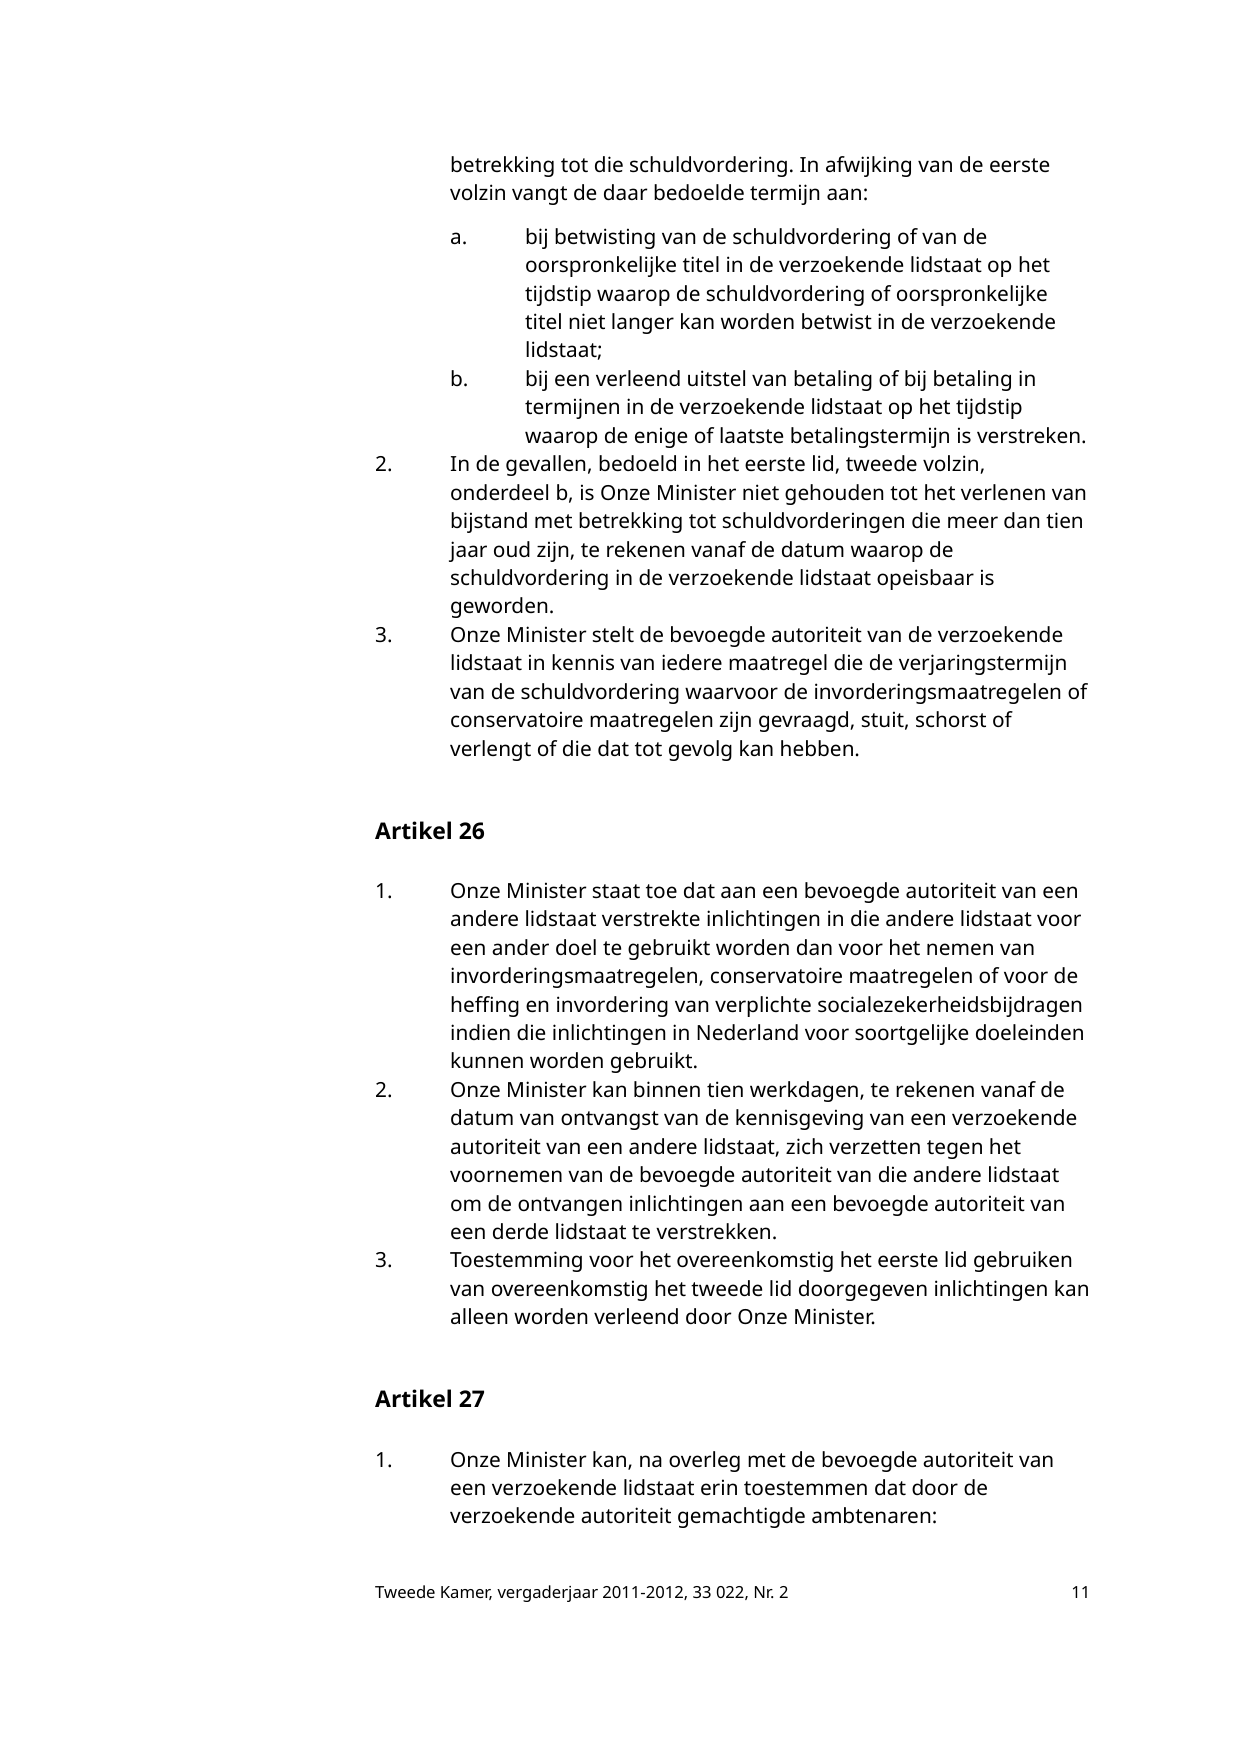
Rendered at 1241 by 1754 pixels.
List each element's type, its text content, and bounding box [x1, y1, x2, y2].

list Onze Minister stelt de bevoegde autoriteit van de verzoekende lidstaat in kennis van iedere maatregel die de verjaringstermijn van de schuldvordering waarvoor de invorderingsmaatregelen of conservatoire maatregelen zijn gevraagd, stuit, schorst of verlengt of die dat tot gevolg kan hebben. [375, 620, 1090, 762]
list betrekking tot die schuldvordering. In afwijking van de eerste volzin vangt de daar bedoelde termijn aan: [375, 150, 1090, 207]
list bij betwisting van de schuldvordering of van de oorspronkelijke titel in de verzoekende lidstaat op het tijdstip waarop de schuldvordering of oorspronkelijke titel niet langer kan worden betwist in de verzoekende lidstaat; [450, 222, 1090, 364]
subtitle Artikel 27 [375, 1383, 1090, 1415]
list bij een verleend uitstel van betaling of bij betaling in termijnen in de verzoekende lidstaat op het tijdstip waarop de enige of laatste betalingstermijn is verstreken. [450, 364, 1090, 449]
list Onze Minister kan binnen tien werkdagen, te rekenen vanaf de datum van ontvangst van de kennisgeving van een verzoekende autoriteit van een andere lidstaat, zich verzetten tegen het voornemen van de bevoegde autoriteit van die andere lidstaat om de ontvangen inlichtingen aan een bevoegde autoriteit van een derde lidstaat te verstrekken. [375, 1075, 1090, 1246]
list Onze Minister staat toe dat aan een bevoegde autoriteit van een andere lidstaat verstrekte inlichtingen in die andere lidstaat voor een ander doel te gebruikt worden dan voor het nemen van invorderingsmaatregelen, conservatoire maatregelen of voor de heffing en invordering van verplichte socialezekerheidsbijdragen indien die inlichtingen in Nederland voor soortgelijke doeleinden kunnen worden gebruikt. [375, 876, 1090, 1075]
list Toestemming voor het overeenkomstig het eerste lid gebruiken van overeenkomstig het tweede lid doorgegeven inlichtingen kan alleen worden verleend door Onze Minister. [375, 1246, 1090, 1331]
list Onze Minister kan, na overleg met de bevoegde autoriteit van een verzoekende lidstaat erin toestemmen dat door de verzoekende autoriteit gemachtigde ambtenaren: [375, 1445, 1090, 1530]
subtitle Artikel 26 [375, 815, 1090, 846]
list In de gevallen, bedoeld in het eerste lid, tweede volzin, onderdeel b, is Onze Minister niet gehouden tot het verlenen van bijstand met betrekking tot schuldvorderingen die meer dan tien jaar oud zijn, te rekenen vanaf de datum waarop de schuldvordering in de verzoekende lidstaat opeisbaar is geworden. [375, 449, 1090, 620]
